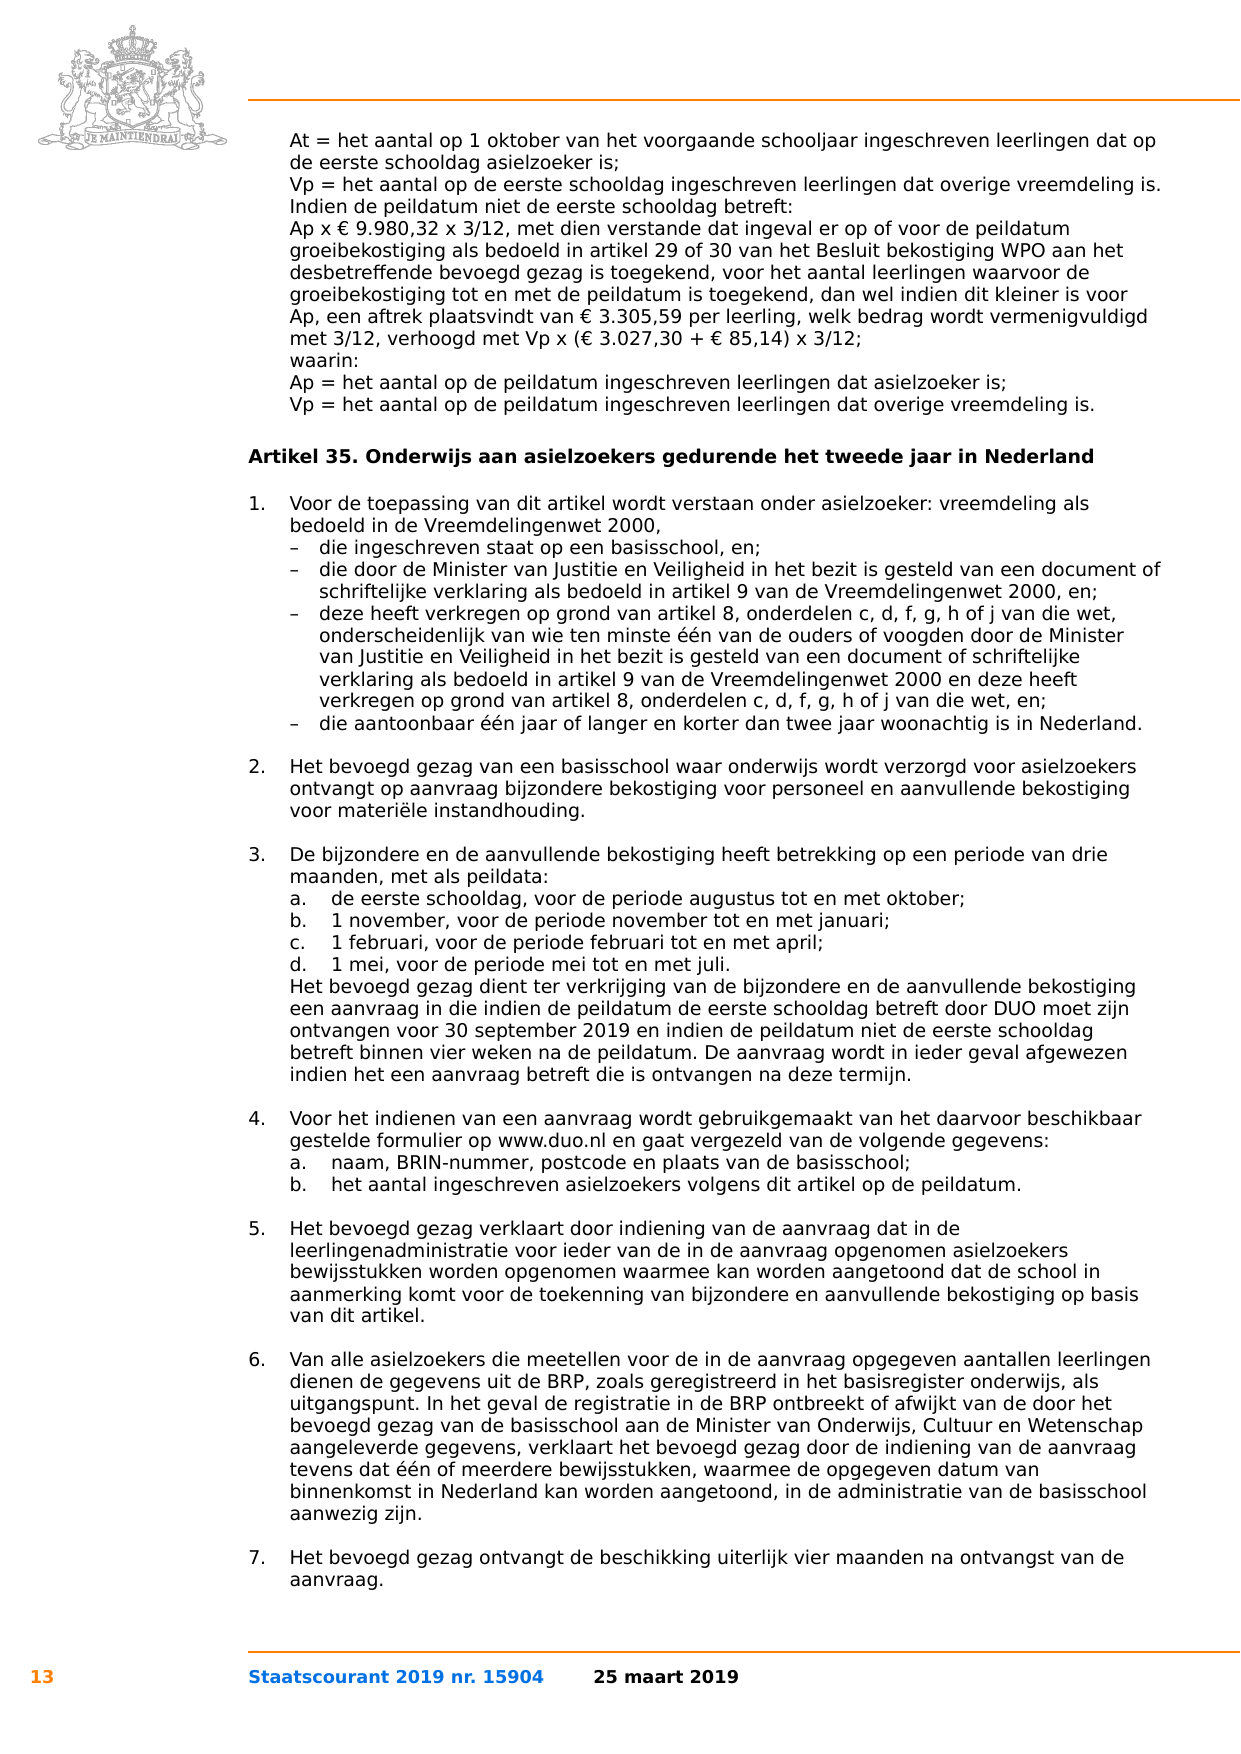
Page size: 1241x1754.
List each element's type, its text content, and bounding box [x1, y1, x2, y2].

text – die door de Minister van Justitie en Veiligheid in het bezit is gesteld van een document of schriftelijke verklaring als bedoeld in artikel 9 van de Vreemdelingenwet 2000, en; [289, 558, 1163, 602]
text Indien de peildatum niet de eerste schooldag betreft: [289, 196, 1163, 218]
text 3. De bijzondere en de aanvullende bekostiging heeft betrekking op een periode van drie maanden, met als peildata: [248, 844, 1163, 888]
text 4. Voor het indienen van een aanvraag wordt gebruikgemaakt van het daarvoor beschikbaar gestelde formulier op www.duo.nl en gaat vergezeld van de volgende gegevens: [248, 1108, 1163, 1152]
text Vp = het aantal op de peildatum ingeschreven leerlingen dat overige vreemdeling is. [289, 394, 1163, 416]
text 5. Het bevoegd gezag verklaart door indiening van de aanvraag dat in de leerlingenadministratie voor ieder van de in de aanvraag opgenomen asielzoekers bewijsstukken worden opgenomen waarmee kan worden aangetoond dat de school in aanmerking komt voor de toekenning van bijzondere en aanvullende bekostiging op basis van dit artikel. [248, 1217, 1163, 1327]
text Ap = het aantal op de peildatum ingeschreven leerlingen dat asielzoeker is; [289, 372, 1163, 394]
text 7. Het bevoegd gezag ontvangt de beschikking uiterlijk vier maanden na ontvangst van de aanvraag. [248, 1547, 1163, 1591]
text b. 1 november, voor de periode november tot en met januari; [289, 910, 1163, 932]
text Het bevoegd gezag dient ter verkrijging van de bijzondere en de aanvullende bekostiging een aanvraag in die indien de peildatum de eerste schooldag betreft door DUO moet zijn ontvangen voor 30 september 2019 en indien de peildatum niet de eerste schooldag betreft binnen vier weken na de peildatum. De aanvraag wordt in ieder geval afgewezen indien het een aanvraag betreft die is ontvangen na deze termijn. [289, 976, 1163, 1086]
text a. de eerste schooldag, voor de periode augustus tot en met oktober; [289, 888, 1163, 910]
text d. 1 mei, voor de periode mei tot en met juli. [289, 954, 1163, 976]
picture [38, 25, 227, 150]
text – deze heeft verkregen op grond van artikel 8, onderdelen c, d, f, g, h of j van die wet, onderscheidenlijk van wie ten minste één van de ouders of voogden door de Minister van Justitie en Veiligheid in het bezit is gesteld van een document of schriftelijke verklaring als bedoeld in artikel 9 van de Vreemdelingenwet 2000 en deze heeft verkregen op grond van artikel 8, onderdelen c, d, f, g, h of j van die wet, en; [289, 602, 1163, 712]
text a. naam, BRIN-nummer, postcode en plaats van de basisschool; [289, 1152, 1163, 1174]
text 1. Voor de toepassing van dit artikel wordt verstaan onder asielzoeker: vreemdeling als bedoeld in de Vreemdelingenwet 2000, [248, 493, 1163, 537]
text 2. Het bevoegd gezag van een basisschool waar onderwijs wordt verzorgd voor asielzoekers ontvangt op aanvraag bijzondere bekostiging voor personeel en aanvullende bekostiging voor materiële instandhouding. [248, 756, 1163, 822]
subtitle Artikel 35. Onderwijs aan asielzoekers gedurende het tweede jaar in Nederland [248, 446, 1163, 468]
text At = het aantal op 1 oktober van het voorgaande schooljaar ingeschreven leerlingen dat op de eerste schooldag asielzoeker is; [289, 130, 1163, 174]
text Ap x € 9.980,32 x 3/12, met dien verstande dat ingeval er op of voor de peildatum groeibekostiging als bedoeld in artikel 29 of 30 van het Besluit bekostiging WPO aan het desbetreffende bevoegd gezag is toegekend, voor het aantal leerlingen waarvoor de groeibekostiging tot en met de peildatum is toegekend, dan wel indien dit kleiner is voor Ap, een aftrek plaatsvindt van € 3.305,59 per leerling, welk bedrag wordt vermenigvuldigd met 3/12, verhoogd met Vp x (€ 3.027,30 + € 85,14) x 3/12; [289, 218, 1163, 350]
text 6. Van alle asielzoekers die meetellen voor de in de aanvraag opgegeven aantallen leerlingen dienen de gegevens uit de BRP, zoals geregistreerd in het basisregister onderwijs, als uitgangspunt. In het geval de registratie in de BRP ontbreekt of afwijkt van de door het bevoegd gezag van de basisschool aan de Minister van Onderwijs, Cultuur en Wetenschap aangeleverde gegevens, verklaart het bevoegd gezag door de indiening van de aanvraag tevens dat één of meerdere bewijsstukken, waarmee de opgegeven datum van binnenkomst in Nederland kan worden aangetoond, in de administratie van de basisschool aanwezig zijn. [248, 1349, 1163, 1525]
text b. het aantal ingeschreven asielzoekers volgens dit artikel op de peildatum. [289, 1174, 1163, 1196]
text – die aantoonbaar één jaar of langer en korter dan twee jaar woonachtig is in Nederland. [289, 712, 1163, 734]
text – die ingeschreven staat op een basisschool, en; [289, 537, 1163, 558]
text waarin: [289, 350, 1163, 372]
text Vp = het aantal op de eerste schooldag ingeschreven leerlingen dat overige vreemdeling is. [289, 174, 1163, 196]
text c. 1 februari, voor de periode februari tot en met april; [289, 932, 1163, 954]
